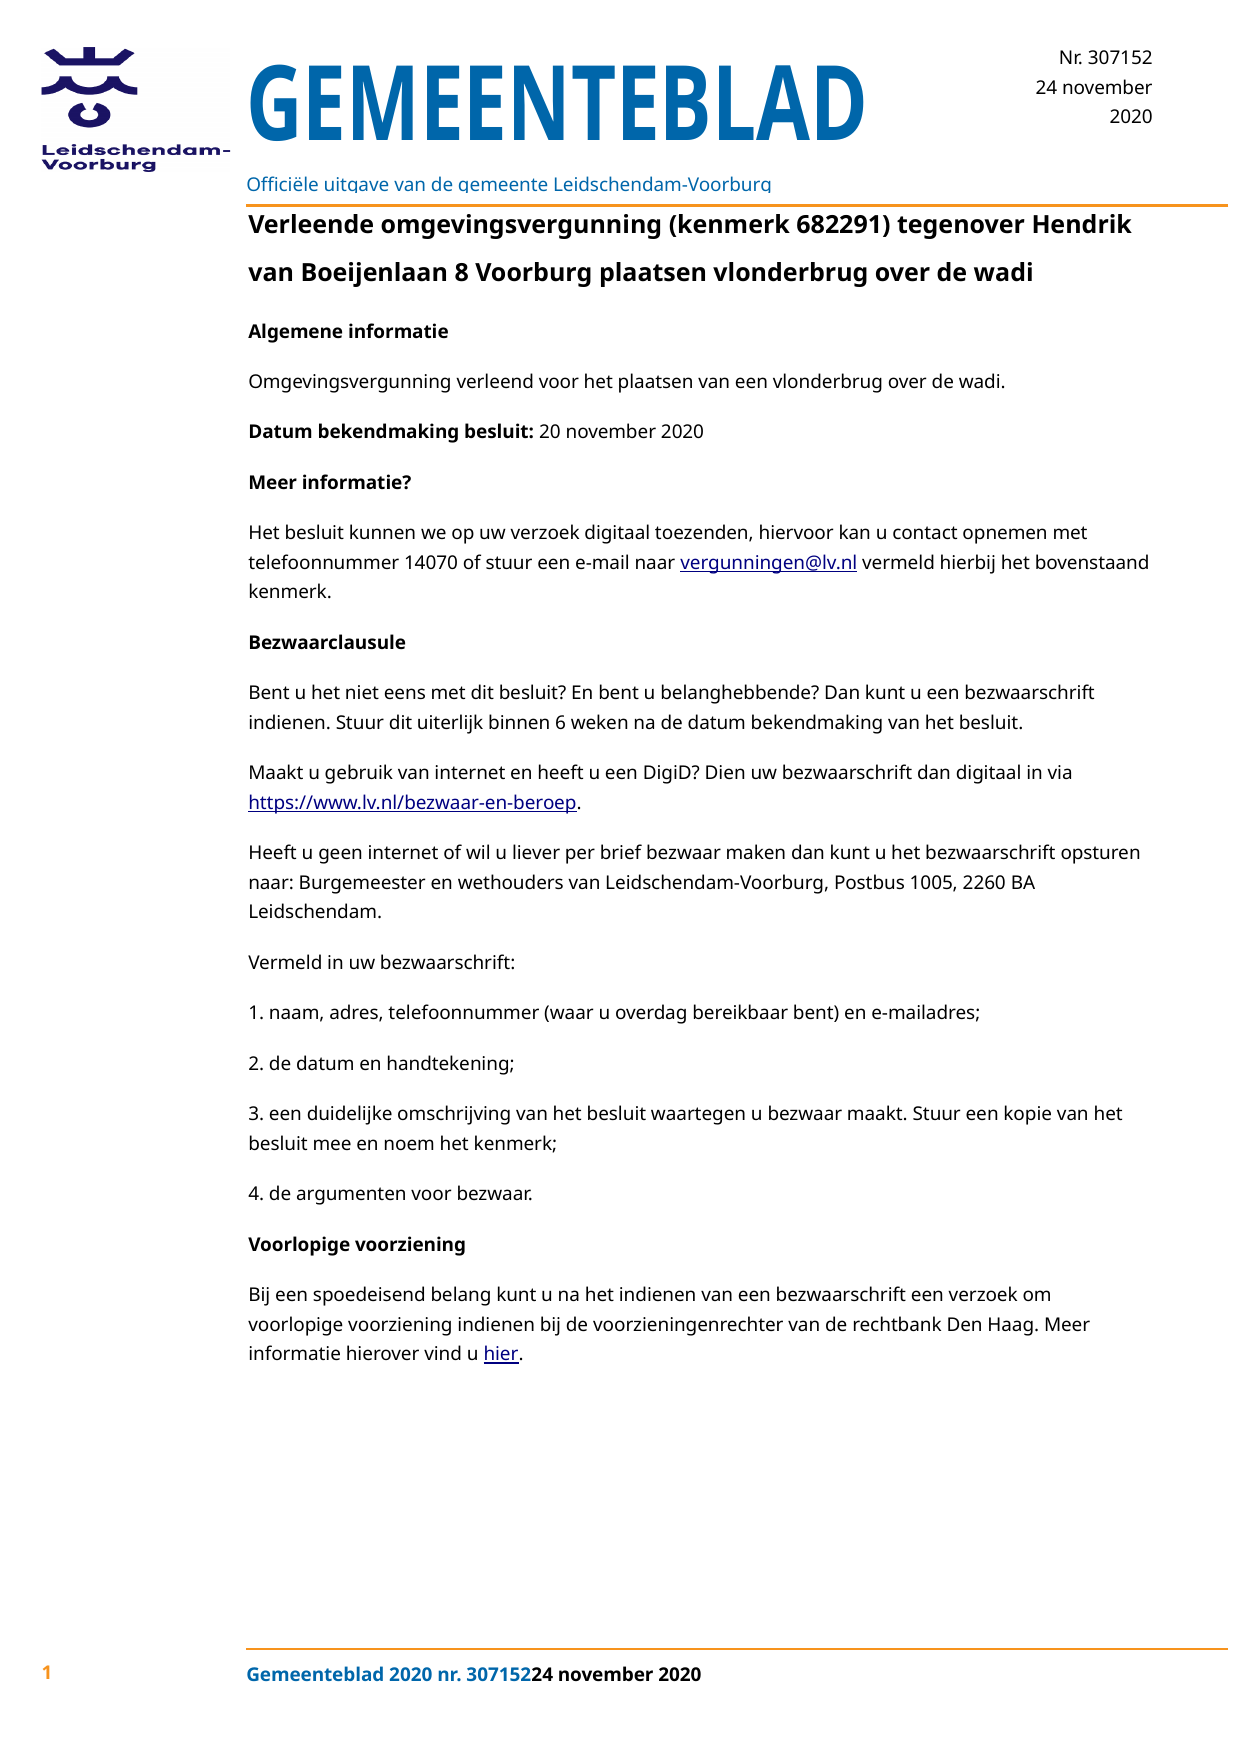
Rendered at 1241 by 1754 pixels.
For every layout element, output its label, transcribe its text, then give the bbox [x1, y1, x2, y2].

text Bij een spoedeisend belang kunt u na het indienen van een bezwaarschrift een verzoek om voorlopige voorziening indienen bij de voorzieningenrechter van de rechtbank Den Haag. Meer informatie hierover vind u hier. [248, 1281, 1152, 1366]
text 2. de datum en handtekening; [248, 1050, 1152, 1076]
text Bezwaarclausule [248, 629, 1152, 655]
text Verleende omgevingsvergunning (kenmerk 682291) tegenover Hendrik van Boeijenlaan 8 Voorburg plaatsen vlonderbrug over de wadi [248, 207, 1152, 288]
text Heeft u geen internet of wil u liever per brief bezwaar maken dan kunt u het bezwaarschrift opsturen naar: Burgemeester en wethouders van Leidschendam-Voorburg, Postbus 1005, 2260 BA Leidschendam. [248, 839, 1152, 924]
text Het besluit kunnen we op uw verzoek digitaal toezenden, hiervoor kan u contact opnemen met telefoonnummer 14070 of stuur een e-mail naar vergunningen@lv.nl vermeld hierbij het bovenstaand kenmerk. [248, 519, 1152, 604]
text Maakt u gebruik van internet en heeft u een DigiD? Dien uw bezwaarschrift dan digitaal in via https://www.lv.nl/bezwaar-en-beroep. [248, 759, 1152, 815]
text Algemene informatie [248, 318, 1152, 344]
text Voorlopige voorziening [248, 1231, 1152, 1257]
picture [41, 47, 231, 172]
text Omgevingsvergunning verleend voor het plaatsen van een vlonderbrug over de wadi. [248, 368, 1152, 394]
text Bent u het niet eens met dit besluit? En bent u belanghebbende? Dan kunt u een bezwaarschrift indienen. Stuur dit uiterlijk binnen 6 weken na de datum bekendmaking van het besluit. [248, 679, 1152, 735]
text 4. de argumenten voor bezwaar. [248, 1180, 1152, 1206]
text 1. naam, adres, telefoonnummer (waar u overdag bereikbaar bent) en e-mailadres; [248, 999, 1152, 1025]
text Meer informatie? [248, 469, 1152, 495]
text Vermeld in uw bezwaarschrift: [248, 949, 1152, 975]
text 3. een duidelijke omschrijving van het besluit waartegen u bezwaar maakt. Stuur een kopie van het besluit mee en noem het kenmerk; [248, 1100, 1152, 1156]
text Datum bekendmaking besluit: 20 november 2020 [248, 419, 1152, 444]
